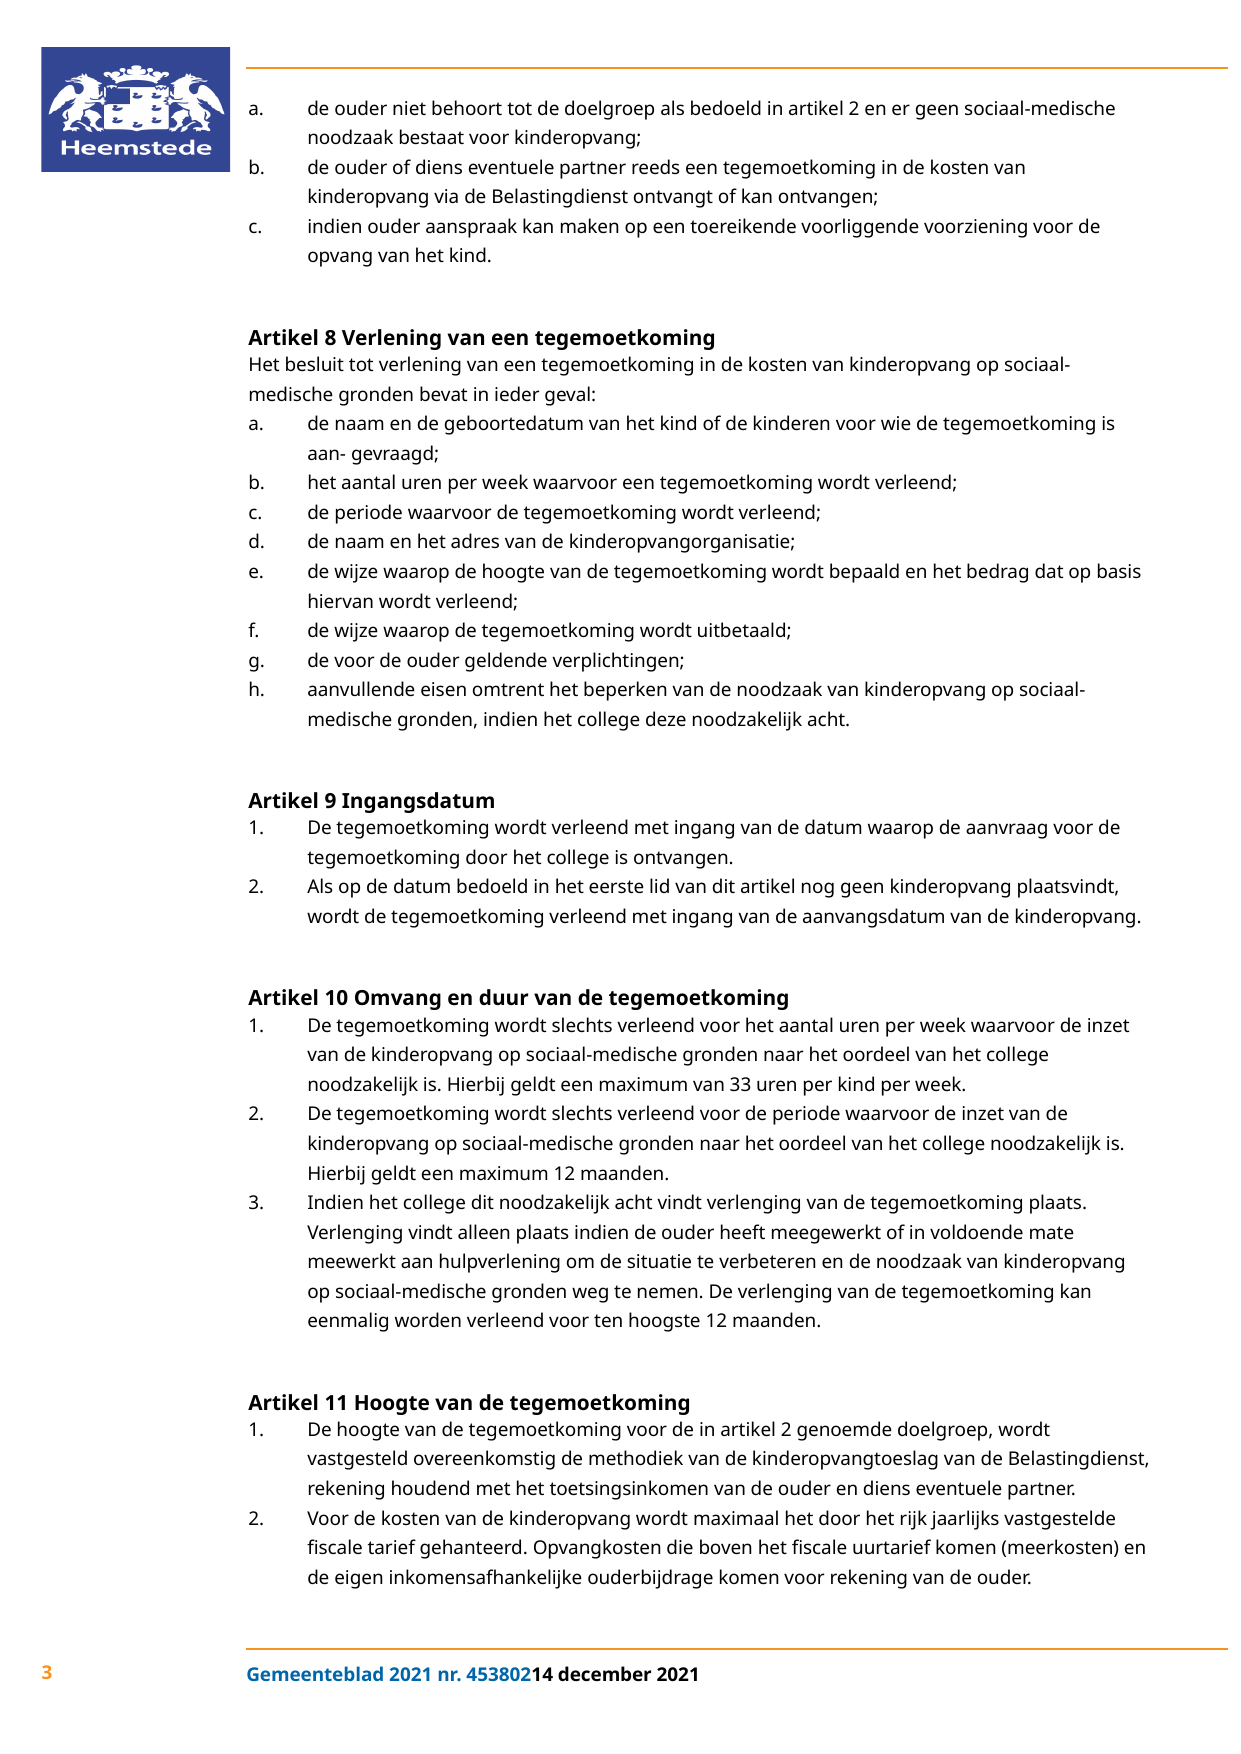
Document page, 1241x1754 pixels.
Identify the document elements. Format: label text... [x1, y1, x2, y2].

list aanvullende eisen omtrent het beperken van de noodzaak van kinderopvang op sociaal-medische gronden, indien het college deze noodzakelijk acht. [248, 677, 1152, 732]
list Indien het college dit noodzakelijk acht vindt verlenging van de tegemoetkoming plaats. Verlenging vindt alleen plaats indien de ouder heeft meegewerkt of in voldoende mate meewerkt aan hulpverlening om de situatie te verbeteren en de noodzaak van kinderopvang op sociaal-medische gronden weg te nemen. De verlenging van de tegemoetkoming kan eenmalig worden verleend voor ten hoogste 12 maanden. [248, 1189, 1152, 1333]
list De tegemoetkoming wordt slechts verleend voor de periode waarvoor de inzet van de kinderopvang op sociaal-medische gronden naar het oordeel van het college noodzakelijk is. Hierbij geldt een maximum 12 maanden. [248, 1101, 1152, 1185]
picture [41, 47, 231, 172]
list de ouder of diens eventuele partner reeds een tegemoetkoming in de kosten van kinderopvang via de Belastingdienst ontvangt of kan ontvangen; [248, 154, 1152, 209]
list de naam en de geboortedatum van het kind of de kinderen voor wie de tegemoetkoming is aan- gevraagd; [248, 410, 1152, 466]
text Artikel 8 Verlening van een tegemoetkoming [248, 323, 1152, 351]
list de periode waarvoor de tegemoetkoming wordt verleend; [248, 499, 1152, 525]
list Als op de datum bedoeld in het eerste lid van dit artikel nog geen kinderopvang plaatsvindt, wordt de tegemoetkoming verleend met ingang van de aanvangsdatum van de kinderopvang. [248, 874, 1152, 929]
text Artikel 11 Hoogte van de tegemoetkoming [248, 1388, 1152, 1416]
list De tegemoetkoming wordt verleend met ingang van de datum waarop de aanvraag voor de tegemoetkoming door het college is ontvangen. [248, 814, 1152, 870]
text Artikel 10 Omvang en duur van de tegemoetkoming [248, 983, 1152, 1012]
list De tegemoetkoming wordt slechts verleend voor het aantal uren per week waarvoor de inzet van de kinderopvang op sociaal-medische gronden naar het oordeel van het college noodzakelijk is. Hierbij geldt een maximum van 33 uren per kind per week. [248, 1012, 1152, 1097]
text Artikel 9 Ingangsdatum [248, 786, 1152, 814]
text Het besluit tot verlening van een tegemoetkoming in de kosten van kinderopvang op sociaal-medische gronden bevat in ieder geval: [248, 351, 1152, 406]
list de wijze waarop de tegemoetkoming wordt uitbetaald; [248, 617, 1152, 643]
list indien ouder aanspraak kan maken op een toereikende voorliggende voorziening voor de opvang van het kind. [248, 213, 1152, 268]
list de wijze waarop de hoogte van de tegemoetkoming wordt bepaald en het bedrag dat op basis hiervan wordt verleend; [248, 558, 1152, 613]
list Voor de kosten van de kinderopvang wordt maximaal het door het rijk jaarlijks vastgestelde fiscale tarief gehanteerd. Opvangkosten die boven het fiscale uurtarief komen (meerkosten) en de eigen inkomensafhankelijke ouderbijdrage komen voor rekening van de ouder. [248, 1505, 1152, 1590]
list het aantal uren per week waarvoor een tegemoetkoming wordt verleend; [248, 469, 1152, 495]
list De hoogte van de tegemoetkoming voor de in artikel 2 genoemde doelgroep, wordt vastgesteld overeenkomstig de methodiek van de kinderopvangtoeslag van de Belastingdienst, rekening houdend met het toetsingsinkomen van de ouder en diens eventuele partner. [248, 1416, 1152, 1501]
list de ouder niet behoort tot de doelgroep als bedoeld in artikel 2 en er geen sociaal-medische noodzaak bestaat voor kinderopvang; [248, 95, 1152, 150]
list de voor de ouder geldende verplichtingen; [248, 647, 1152, 673]
list de naam en het adres van de kinderopvangorganisatie; [248, 529, 1152, 554]
